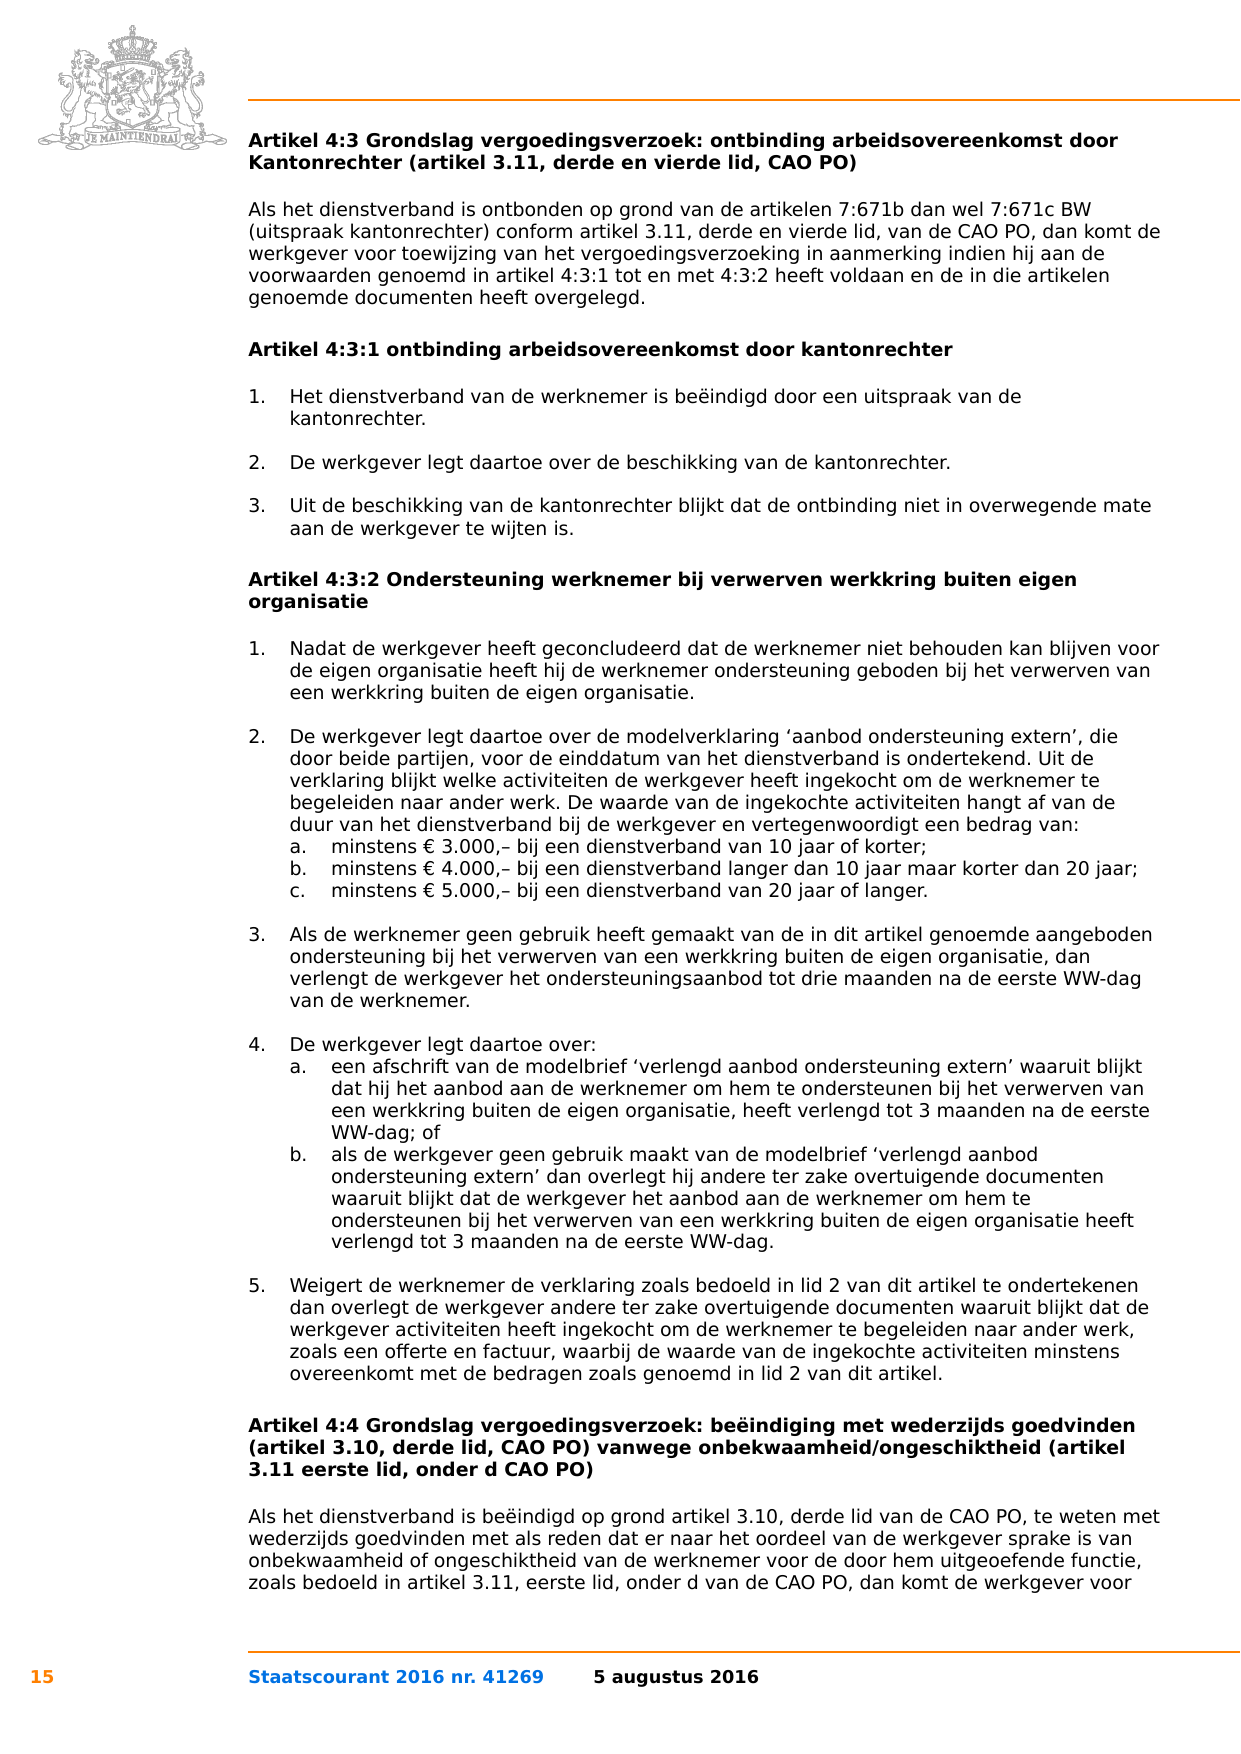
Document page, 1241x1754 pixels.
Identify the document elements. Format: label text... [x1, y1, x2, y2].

text 5. Weigert de werknemer de verklaring zoals bedoeld in lid 2 van dit artikel te ondertekenen dan overlegt de werkgever andere ter zake overtuigende documenten waaruit blijkt dat de werkgever activiteiten heeft ingekocht om de werknemer te begeleiden naar ander werk, zoals een offerte en factuur, waarbij de waarde van de ingekochte activiteiten minstens overeenkomt met de bedragen zoals genoemd in lid 2 van dit artikel. [248, 1275, 1163, 1385]
text 3. Als de werknemer geen gebruik heeft gemaakt van de in dit artikel genoemde aangeboden ondersteuning bij het verwerven van een werkkring buiten de eigen organisatie, dan verlengt de werkgever het ondersteuningsaanbod tot drie maanden na de eerste WW-dag van de werknemer. [248, 924, 1163, 1012]
subtitle Artikel 4:3 Grondslag vergoedingsverzoek: ontbinding arbeidsovereenkomst door Kantonrechter (artikel 3.11, derde en vierde lid, CAO PO) [248, 130, 1163, 174]
text Als het dienstverband is ontbonden op grond van de artikelen 7:671b dan wel 7:671c BW (uitspraak kantonrechter) conform artikel 3.11, derde en vierde lid, van de CAO PO, dan komt de werkgever voor toewijzing van het vergoedingsverzoeking in aanmerking indien hij aan de voorwaarden genoemd in artikel 4:3:1 tot en met 4:3:2 heeft voldaan en de in die artikelen genoemde documenten heeft overgelegd. [248, 199, 1163, 309]
text Als het dienstverband is beëindigd op grond artikel 3.10, derde lid van de CAO PO, te weten met wederzijds goedvinden met als reden dat er naar het oordeel van de werkgever sprake is van onbekwaamheid of ongeschiktheid van de werknemer voor de door hem uitgeoefende functie, zoals bedoeld in artikel 3.11, eerste lid, onder d van de CAO PO, dan komt de werkgever voor [248, 1506, 1163, 1594]
subtitle Artikel 4:3:1 ontbinding arbeidsovereenkomst door kantonrechter [248, 339, 1163, 361]
text 4. De werkgever legt daartoe over: [248, 1034, 1163, 1056]
text b. als de werkgever geen gebruik maakt van de modelbrief ‘verlengd aanbod ondersteuning extern’ dan overlegt hij andere ter zake overtuigende documenten waaruit blijkt dat de werkgever het aanbod aan de werknemer om hem te ondersteunen bij het verwerven van een werkkring buiten de eigen organisatie heeft verlengd tot 3 maanden na de eerste WW-dag. [289, 1143, 1163, 1253]
text a. een afschrift van de modelbrief ‘verlengd aanbod ondersteuning extern’ waaruit blijkt dat hij het aanbod aan de werknemer om hem te ondersteunen bij het verwerven van een werkkring buiten de eigen organisatie, heeft verlengd tot 3 maanden na de eerste WW-dag; of [289, 1056, 1163, 1143]
text 1. Het dienstverband van de werknemer is beëindigd door een uitspraak van de kantonrechter. [248, 386, 1163, 430]
text 2. De werkgever legt daartoe over de modelverklaring ‘aanbod ondersteuning extern’, die door beide partijen, voor de einddatum van het dienstverband is ondertekend. Uit de verklaring blijkt welke activiteiten de werkgever heeft ingekocht om de werknemer te begeleiden naar ander werk. De waarde van de ingekochte activiteiten hangt af van de duur van het dienstverband bij de werkgever en vertegenwoordigt een bedrag van: [248, 726, 1163, 836]
subtitle Artikel 4:3:2 Ondersteuning werknemer bij verwerven werkkring buiten eigen organisatie [248, 569, 1163, 613]
text 3. Uit de beschikking van de kantonrechter blijkt dat de ontbinding niet in overwegende mate aan de werkgever te wijten is. [248, 495, 1163, 539]
text 1. Nadat de werkgever heeft geconcludeerd dat de werknemer niet behouden kan blijven voor de eigen organisatie heeft hij de werknemer ondersteuning geboden bij het verwerven van een werkkring buiten de eigen organisatie. [248, 638, 1163, 704]
text a. minstens € 3.000,– bij een dienstverband van 10 jaar of korter; [289, 836, 1163, 858]
text 2. De werkgever legt daartoe over de beschikking van de kantonrechter. [248, 452, 1163, 473]
text c. minstens € 5.000,– bij een dienstverband van 20 jaar of langer. [289, 880, 1163, 902]
picture [38, 25, 227, 150]
text b. minstens € 4.000,– bij een dienstverband langer dan 10 jaar maar korter dan 20 jaar; [289, 858, 1163, 880]
subtitle Artikel 4:4 Grondslag vergoedingsverzoek: beëindiging met wederzijds goedvinden (artikel 3.10, derde lid, CAO PO) vanwege onbekwaamheid/ongeschiktheid (artikel 3.11 eerste lid, onder d CAO PO) [248, 1415, 1163, 1481]
